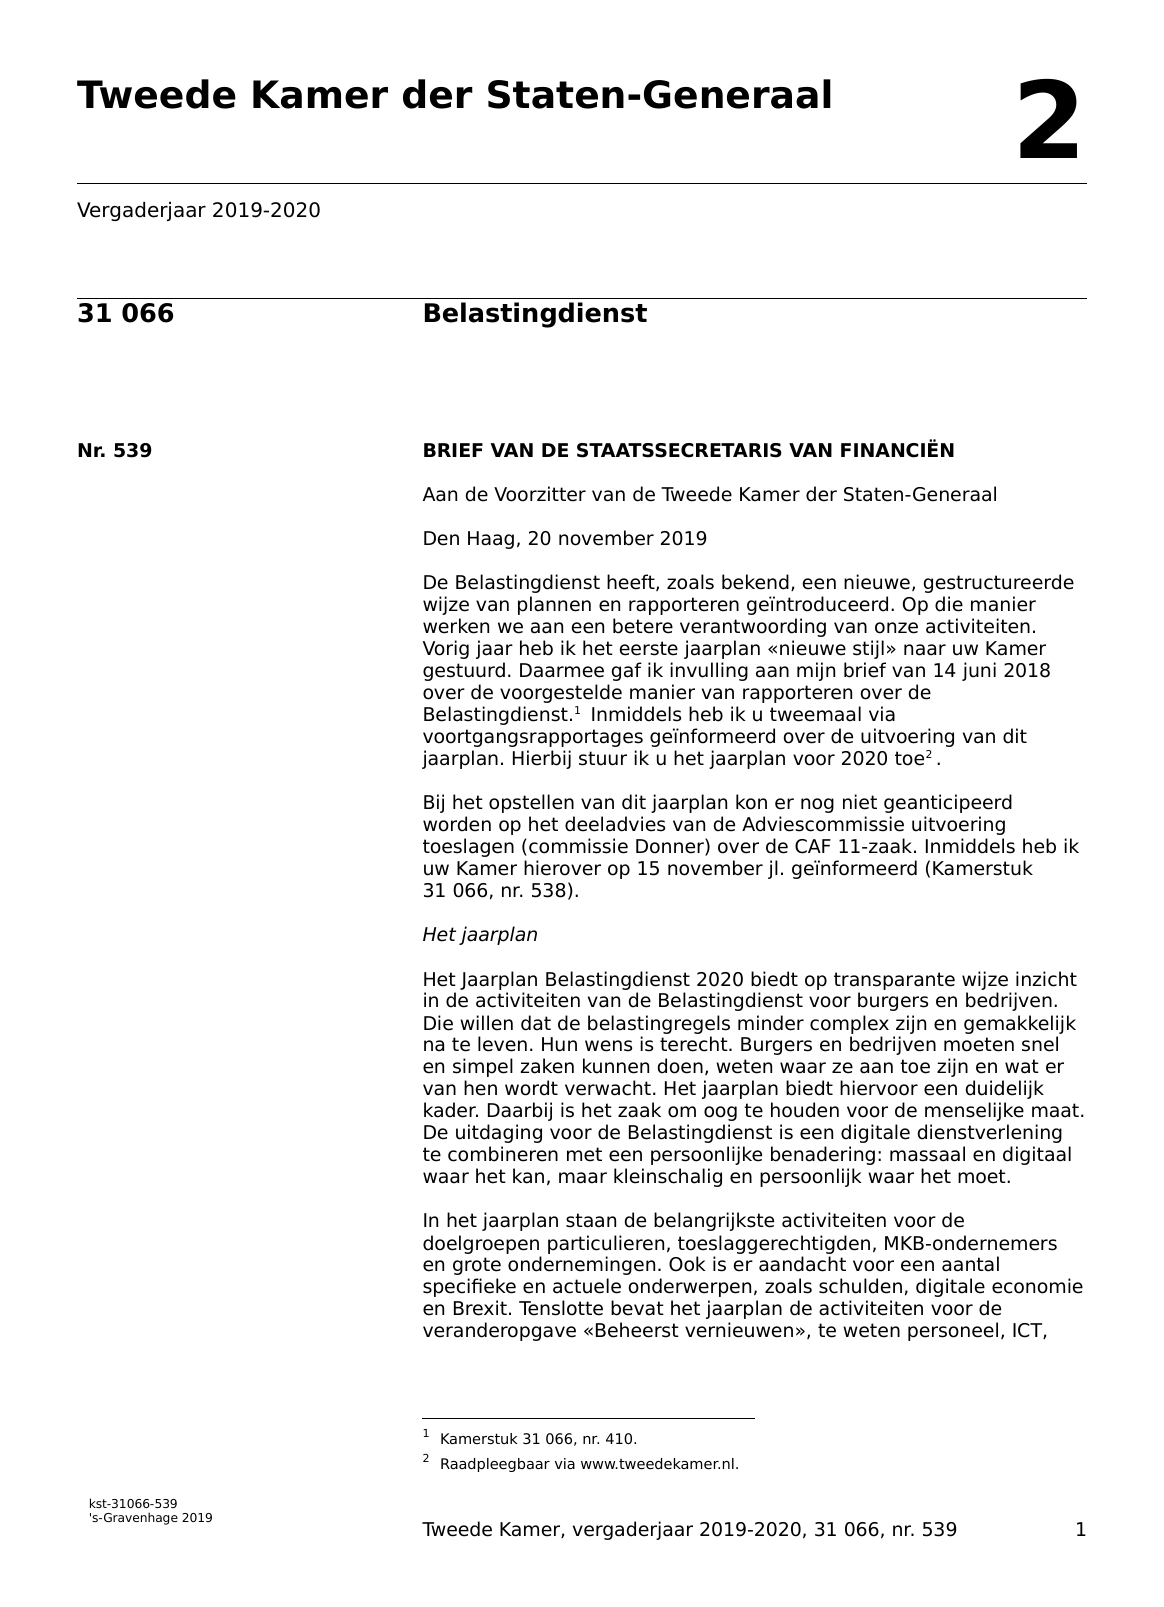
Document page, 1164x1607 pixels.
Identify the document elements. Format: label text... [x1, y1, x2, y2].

text In het jaarplan staan de belangrijkste activiteiten voor de doelgroepen particulieren, toeslaggerechtigden, MKB-ondernemers en grote ondernemingen. Ook is er aandacht voor een aantal specifieke en actuele onderwerpen, zoals schulden, digitale economie en Brexit. Tenslotte bevat het jaarplan de activiteiten voor de veranderopgave «Beheerst vernieuwen», te weten personeel, ICT, [422, 1210, 1087, 1342]
text kst-31066-539 [88, 1497, 323, 1511]
text Raadpleegbaar via www.tweedekamer.nl. [422, 1452, 1087, 1474]
subtitle Het jaarplan [422, 924, 1087, 946]
table_cell Vergaderjaar 2019-2020 [77, 184, 1087, 298]
text Kamerstuk 31 066, nr. 410. [422, 1427, 1087, 1449]
text Bij het opstellen van dit jaarplan kon er nog niet geanticipeerd worden op het deeladvies van de Adviescommissie uitvoering toeslagen (commissie Donner) over de CAF 11-zaak. Inmiddels heb ik uw Kamer hierover op 15 november jl. geïnformeerd (Kamerstuk 31 066, nr. 538). [422, 792, 1087, 902]
table_header 2 [886, 59, 1087, 183]
table_header Tweede Kamer der Staten-Generaal [77, 59, 886, 183]
text De Belastingdienst heeft, zoals bekend, een nieuwe, gestructureerde wijze van plannen en rapporteren geïntroduceerd. Op die manier werken we aan een betere verantwoording van onze activiteiten. Vorig jaar heb ik het eerste jaarplan «nieuwe stijl» naar uw Kamer gestuurd. Daarmee gaf ik invulling aan mijn brief van 14 juni 2018 over de voorgestelde manier van rapporteren over de Belastingdienst. Inmiddels heb ik u tweemaal via voortgangsrapportages geïnformeerd over de uitvoering van dit jaarplan. Hierbij stuur ik u het jaarplan voor 2020 toe. [422, 572, 1087, 770]
text Den Haag, 20 november 2019 [422, 528, 1087, 550]
subtitle 31 066 Belastingdienst [77, 299, 1087, 329]
text Het Jaarplan Belastingdienst 2020 biedt op transparante wijze inzicht in de activiteiten van de Belastingdienst voor burgers en bedrijven. Die willen dat de belastingregels minder complex zijn en gemakkelijk na te leven. Hun wens is terecht. Burgers en bedrijven moeten snel en simpel zaken kunnen doen, weten waar ze aan toe zijn en wat er van hen wordt verwacht. Het jaarplan biedt hiervoor een duidelijk kader. Daarbij is het zaak om oog te houden voor de menselijke maat. De uitdaging voor de Belastingdienst is een digitale dienstverlening te combineren met een persoonlijke benadering: massaal en digitaal waar het kan, maar kleinschalig en persoonlijk waar het moet. [422, 968, 1087, 1188]
text Aan de Voorzitter van de Tweede Kamer der Staten-Generaal [422, 484, 1087, 506]
text 's-Gravenhage 2019 [88, 1511, 323, 1525]
subtitle Nr. 539 BRIEF VAN DE STAATSSECRETARIS VAN FINANCIËN [77, 440, 1087, 462]
